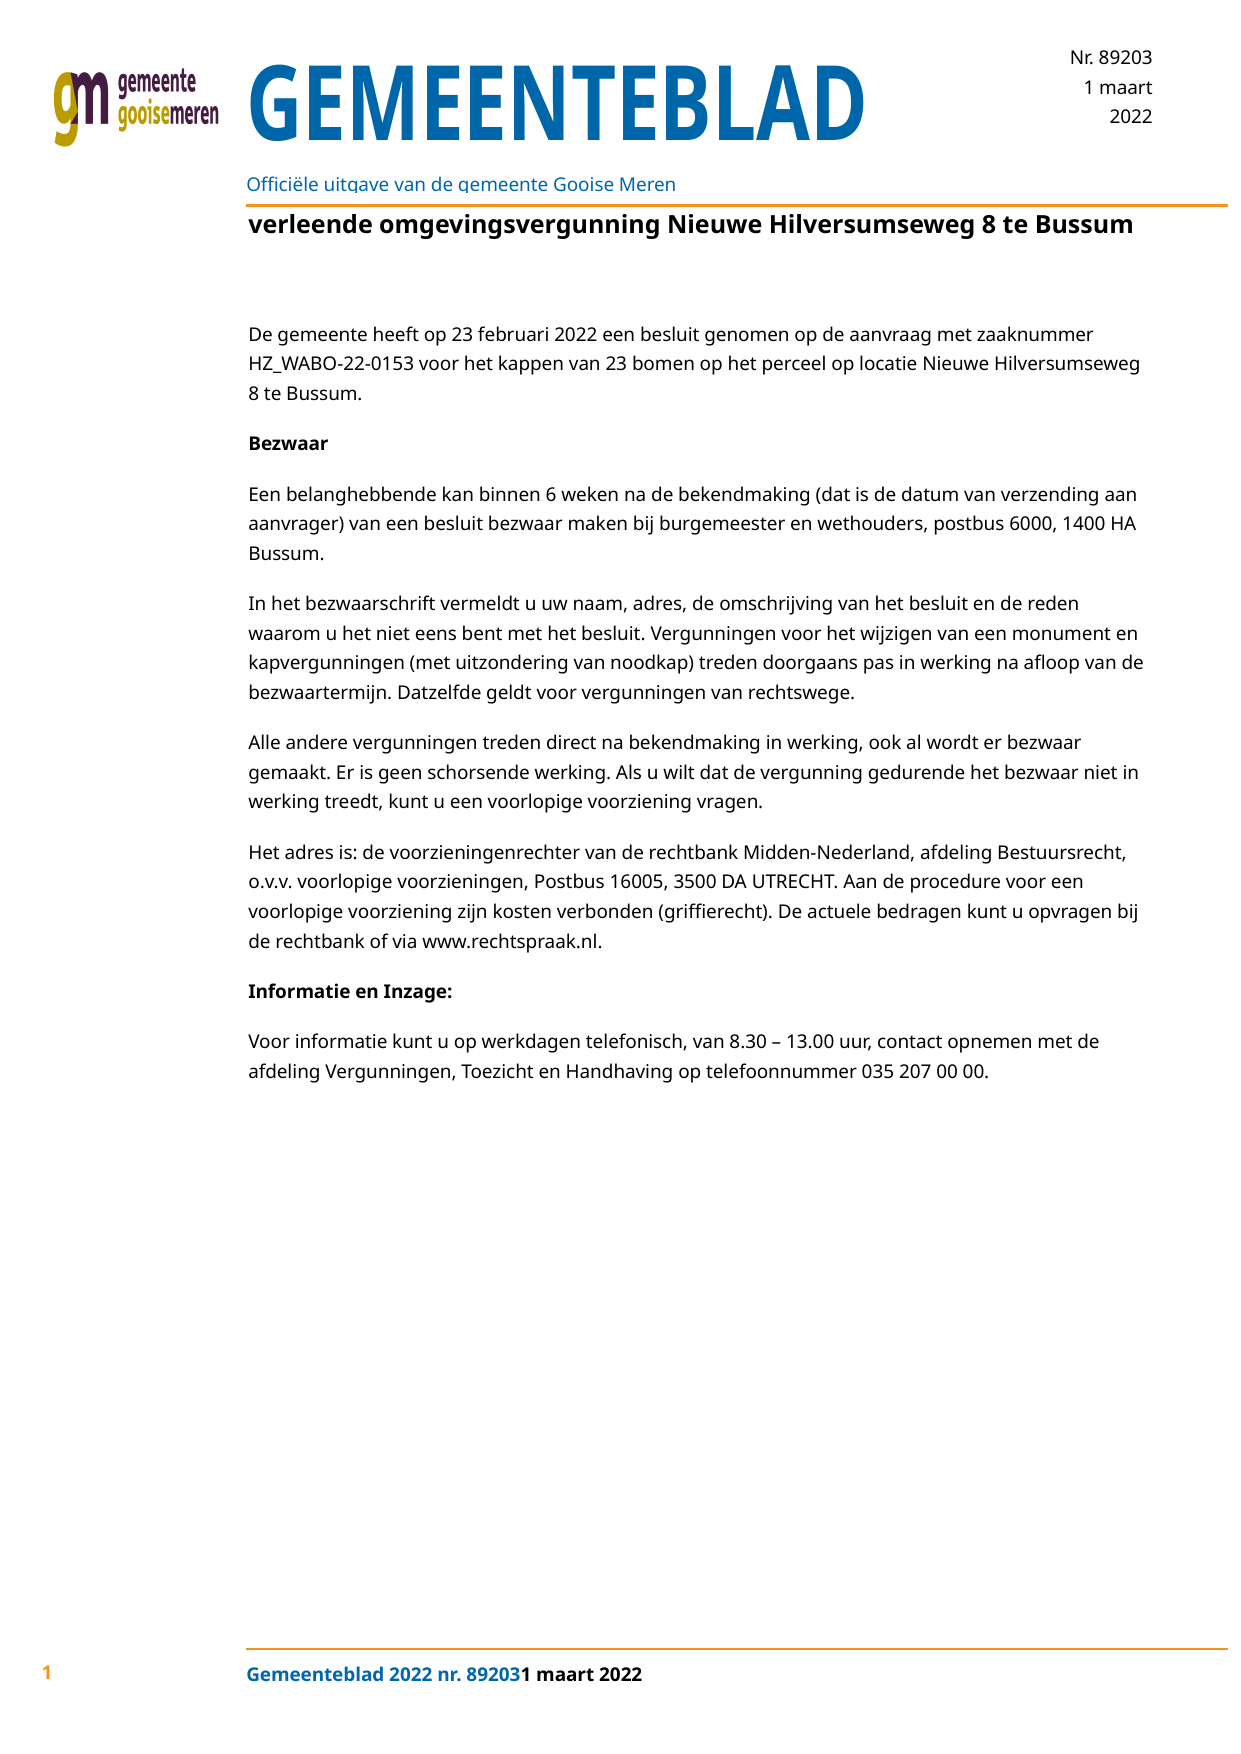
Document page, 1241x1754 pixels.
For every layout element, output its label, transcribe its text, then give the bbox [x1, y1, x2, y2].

text Alle andere vergunningen treden direct na bekendmaking in werking, ook al wordt er bezwaar gemaakt. Er is geen schorsende werking. Als u wilt dat de vergunning gedurende het bezwaar niet in werking treedt, kunt u een voorlopige voorziening vragen. [248, 729, 1152, 814]
text Een belanghebbende kan binnen 6 weken na de bekendmaking (dat is de datum van verzending aan aanvrager) van een besluit bezwaar maken bij burgemeester en wethouders, postbus 6000, 1400 HA Bussum. [248, 481, 1152, 566]
picture [41, 47, 231, 172]
text In het bezwaarschrift vermeldt u uw naam, adres, de omschrijving van het besluit en de reden waarom u het niet eens bent met het besluit. Vergunningen voor het wijzigen van een monument en kapvergunningen (met uitzondering van noodkap) treden doorgaans pas in werking na afloop van de bezwaartermijn. Datzelfde geldt voor vergunningen van rechtswege. [248, 590, 1152, 705]
text Informatie en Inzage: [248, 978, 1152, 1004]
text De gemeente heeft op 23 februari 2022 een besluit genomen op de aanvraag met zaaknummer HZ_WABO-22-0153 voor het kappen van 23 bomen op het perceel op locatie Nieuwe Hilversumseweg 8 te Bussum. [248, 321, 1152, 406]
text verleende omgevingsvergunning Nieuwe Hilversumseweg 8 te Bussum [248, 207, 1152, 241]
text Voor informatie kunt u op werkdagen telefonisch, van 8.30 – 13.00 uur, contact opnemen met de afdeling Vergunningen, Toezicht en Handhaving op telefoonnummer 035 207 00 00. [248, 1029, 1152, 1084]
text Het adres is: de voorzieningenrechter van de rechtbank Midden-Nederland, afdeling Bestuursrecht, o.v.v. voorlopige voorzieningen, Postbus 16005, 3500 DA UTRECHT. Aan de procedure voor een voorlopige voorziening zijn kosten verbonden (griffierecht). De actuele bedragen kunt u opvragen bij de rechtbank of via www.rechtspraak.nl. [248, 839, 1152, 953]
text Bezwaar [248, 430, 1152, 456]
